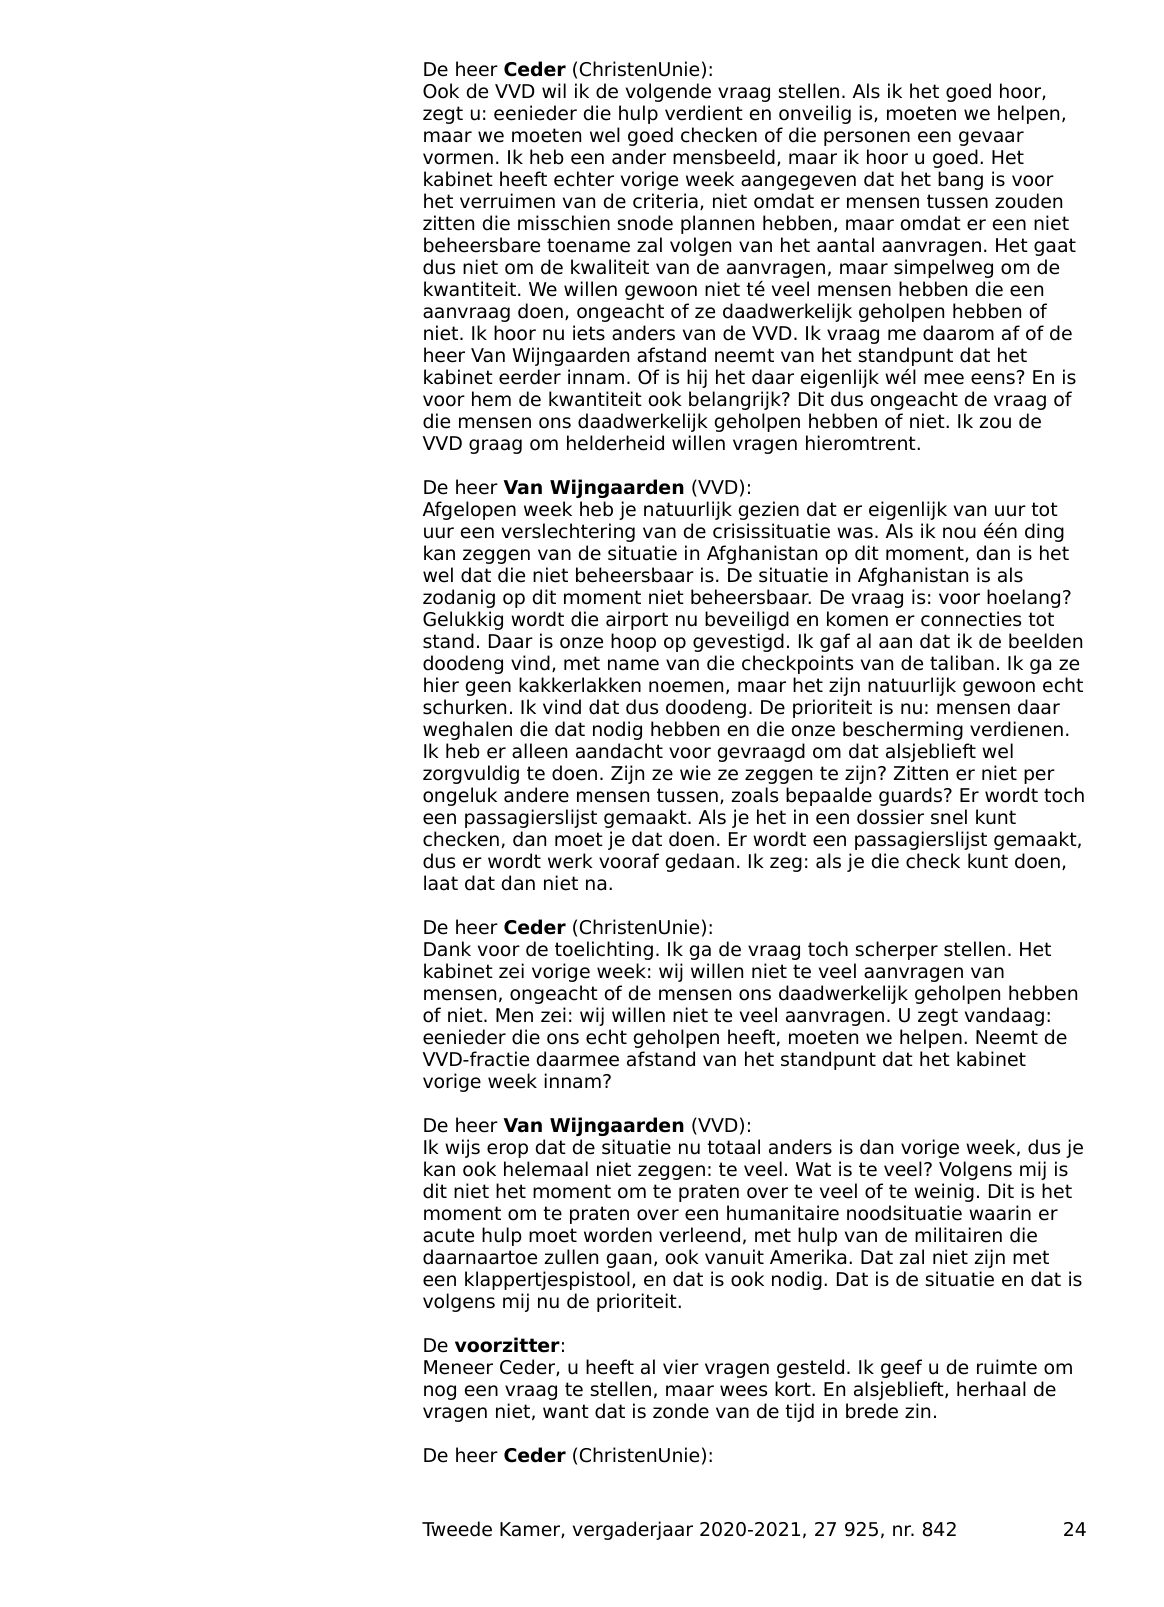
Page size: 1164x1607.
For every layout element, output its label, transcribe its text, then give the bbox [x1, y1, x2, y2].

text De heer Van Wijngaarden (VVD): [422, 477, 1087, 499]
text Afgelopen week heb je natuurlijk gezien dat er eigenlijk van uur tot uur een verslechtering van de crisissituatie was. Als ik nou één ding kan zeggen van de situatie in Afghanistan op dit moment, dan is het wel dat die niet beheersbaar is. De situatie in Afghanistan is als zodanig op dit moment niet beheersbaar. De vraag is: voor hoelang? Gelukkig wordt die airport nu beveiligd en komen er connecties tot stand. Daar is onze hoop op gevestigd. Ik gaf al aan dat ik de beelden doodeng vind, met name van die checkpoints van de taliban. Ik ga ze hier geen kakkerlakken noemen, maar het zijn natuurlijk gewoon echt schurken. Ik vind dat dus doodeng. De prioriteit is nu: mensen daar weghalen die dat nodig hebben en die onze bescherming verdienen. Ik heb er alleen aandacht voor gevraagd om dat alsjeblieft wel zorgvuldig te doen. Zijn ze wie ze zeggen te zijn? Zitten er niet per ongeluk andere mensen tussen, zoals bepaalde guards? Er wordt toch een passagierslijst gemaakt. Als je het in een dossier snel kunt checken, dan moet je dat doen. Er wordt een passagierslijst gemaakt, dus er wordt werk vooraf gedaan. Ik zeg: als je die check kunt doen, laat dat dan niet na. [422, 499, 1087, 894]
text De voorzitter: [422, 1335, 1087, 1357]
text De heer Ceder (ChristenUnie): [422, 59, 1087, 81]
text De heer Ceder (ChristenUnie): [422, 917, 1087, 939]
text Meneer Ceder, u heeft al vier vragen gesteld. Ik geef u de ruimte om nog een vraag te stellen, maar wees kort. En alsjeblieft, herhaal de vragen niet, want dat is zonde van de tijd in brede zin. [422, 1357, 1087, 1423]
text De heer Ceder (ChristenUnie): [422, 1445, 1087, 1467]
text Ook de VVD wil ik de volgende vraag stellen. Als ik het goed hoor, zegt u: eenieder die hulp verdient en onveilig is, moeten we helpen, maar we moeten wel goed checken of die personen een gevaar vormen. Ik heb een ander mensbeeld, maar ik hoor u goed. Het kabinet heeft echter vorige week aangegeven dat het bang is voor het verruimen van de criteria, niet omdat er mensen tussen zouden zitten die misschien snode plannen hebben, maar omdat er een niet beheersbare toename zal volgen van het aantal aanvragen. Het gaat dus niet om de kwaliteit van de aanvragen, maar simpelweg om de kwantiteit. We willen gewoon niet té veel mensen hebben die een aanvraag doen, ongeacht of ze daadwerkelijk geholpen hebben of niet. Ik hoor nu iets anders van de VVD. Ik vraag me daarom af of de heer Van Wijngaarden afstand neemt van het standpunt dat het kabinet eerder innam. Of is hij het daar eigenlijk wél mee eens? En is voor hem de kwantiteit ook belangrijk? Dit dus ongeacht de vraag of die mensen ons daadwerkelijk geholpen hebben of niet. Ik zou de VVD graag om helderheid willen vragen hieromtrent. [422, 81, 1087, 455]
text Ik wijs erop dat de situatie nu totaal anders is dan vorige week, dus je kan ook helemaal niet zeggen: te veel. Wat is te veel? Volgens mij is dit niet het moment om te praten over te veel of te weinig. Dit is het moment om te praten over een humanitaire noodsituatie waarin er acute hulp moet worden verleend, met hulp van de militairen die daarnaartoe zullen gaan, ook vanuit Amerika. Dat zal niet zijn met een klappertjespistool, en dat is ook nodig. Dat is de situatie en dat is volgens mij nu de prioriteit. [422, 1137, 1087, 1312]
text Dank voor de toelichting. Ik ga de vraag toch scherper stellen. Het kabinet zei vorige week: wij willen niet te veel aanvragen van mensen, ongeacht of de mensen ons daadwerkelijk geholpen hebben of niet. Men zei: wij willen niet te veel aanvragen. U zegt vandaag: eenieder die ons echt geholpen heeft, moeten we helpen. Neemt de VVD-fractie daarmee afstand van het standpunt dat het kabinet vorige week innam? [422, 939, 1087, 1092]
text De heer Van Wijngaarden (VVD): [422, 1115, 1087, 1137]
